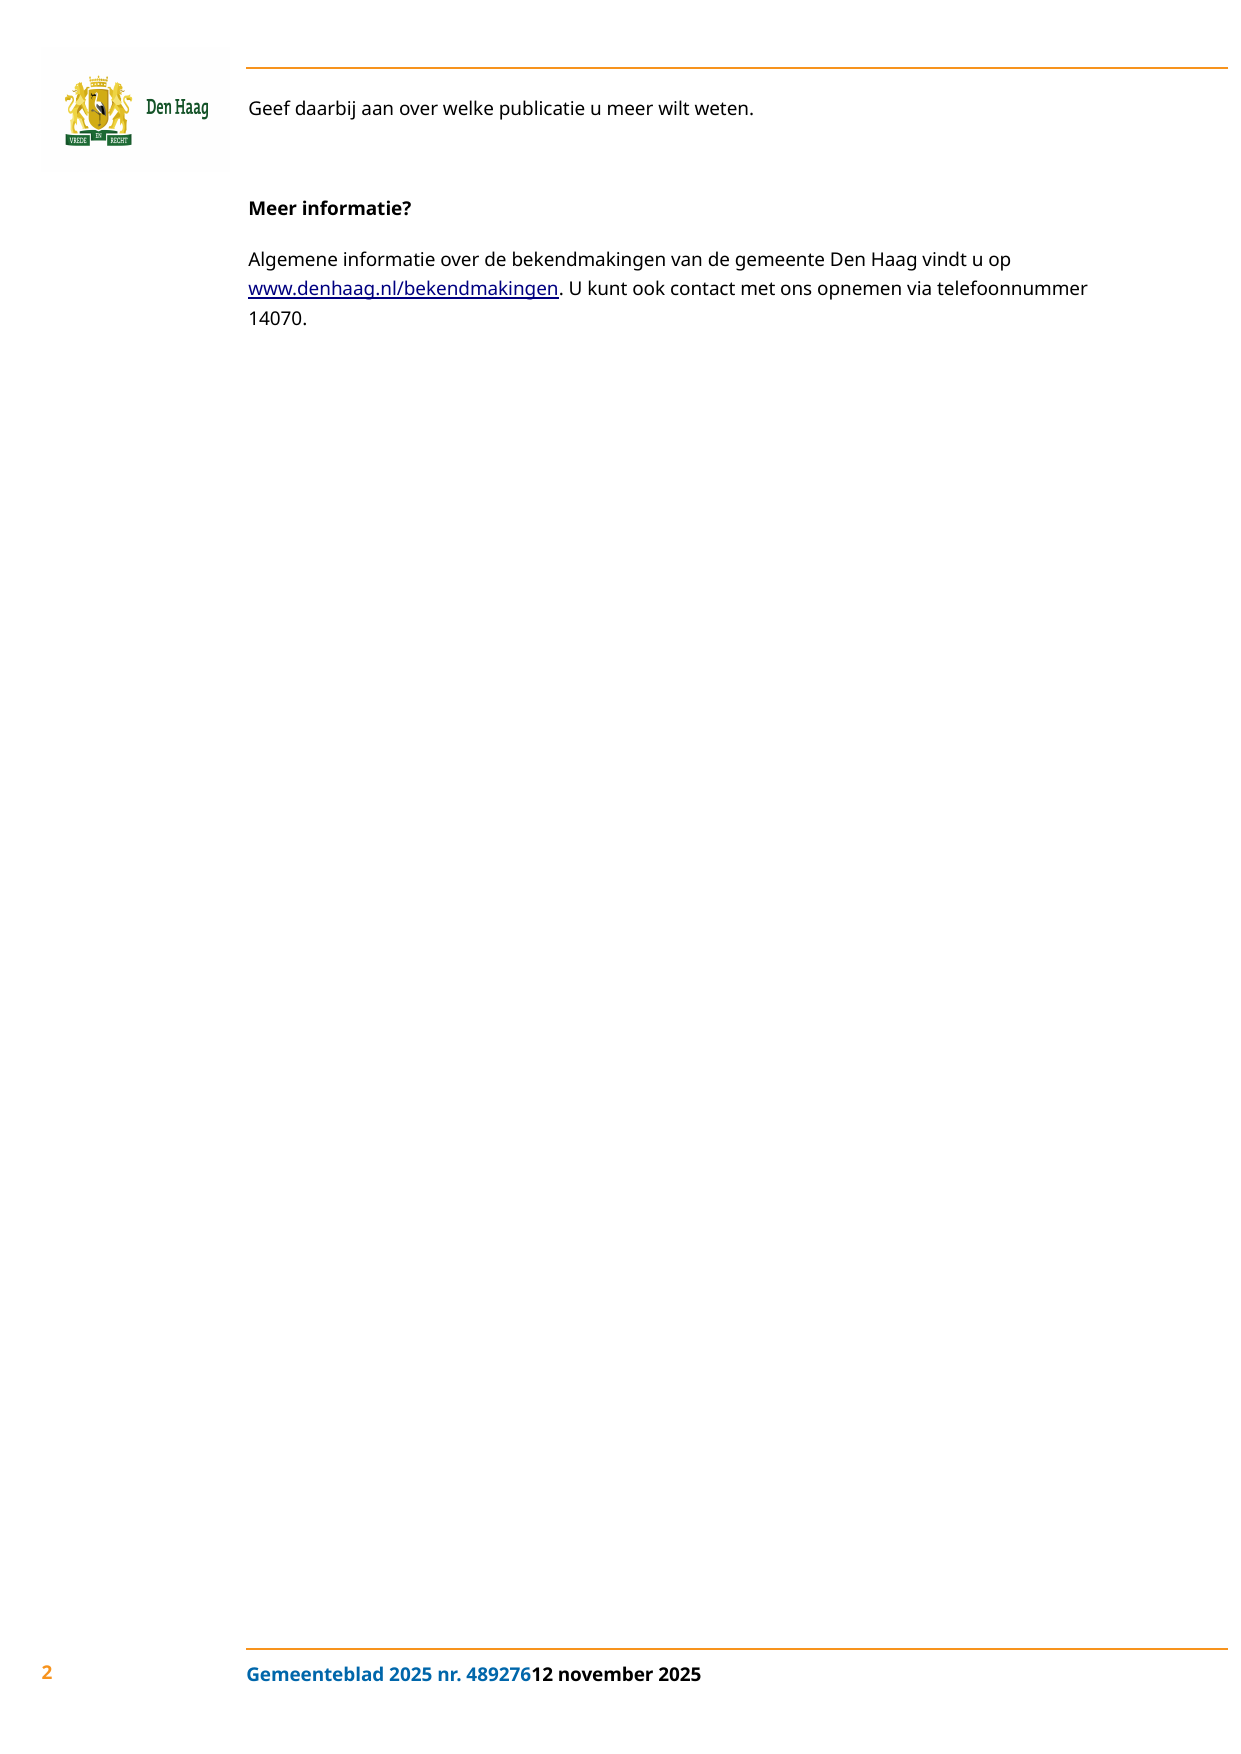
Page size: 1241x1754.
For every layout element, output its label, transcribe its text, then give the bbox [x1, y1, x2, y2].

text Algemene informatie over de bekendmakingen van de gemeente Den Haag vindt u op www.denhaag.nl/bekendmakingen. U kunt ook contact met ons opnemen via telefoonnummer 14070. [248, 246, 1152, 331]
text Meer informatie? [248, 196, 1152, 221]
picture [41, 47, 231, 172]
text Geef daarbij aan over welke publicatie u meer wilt weten. [248, 95, 1152, 121]
